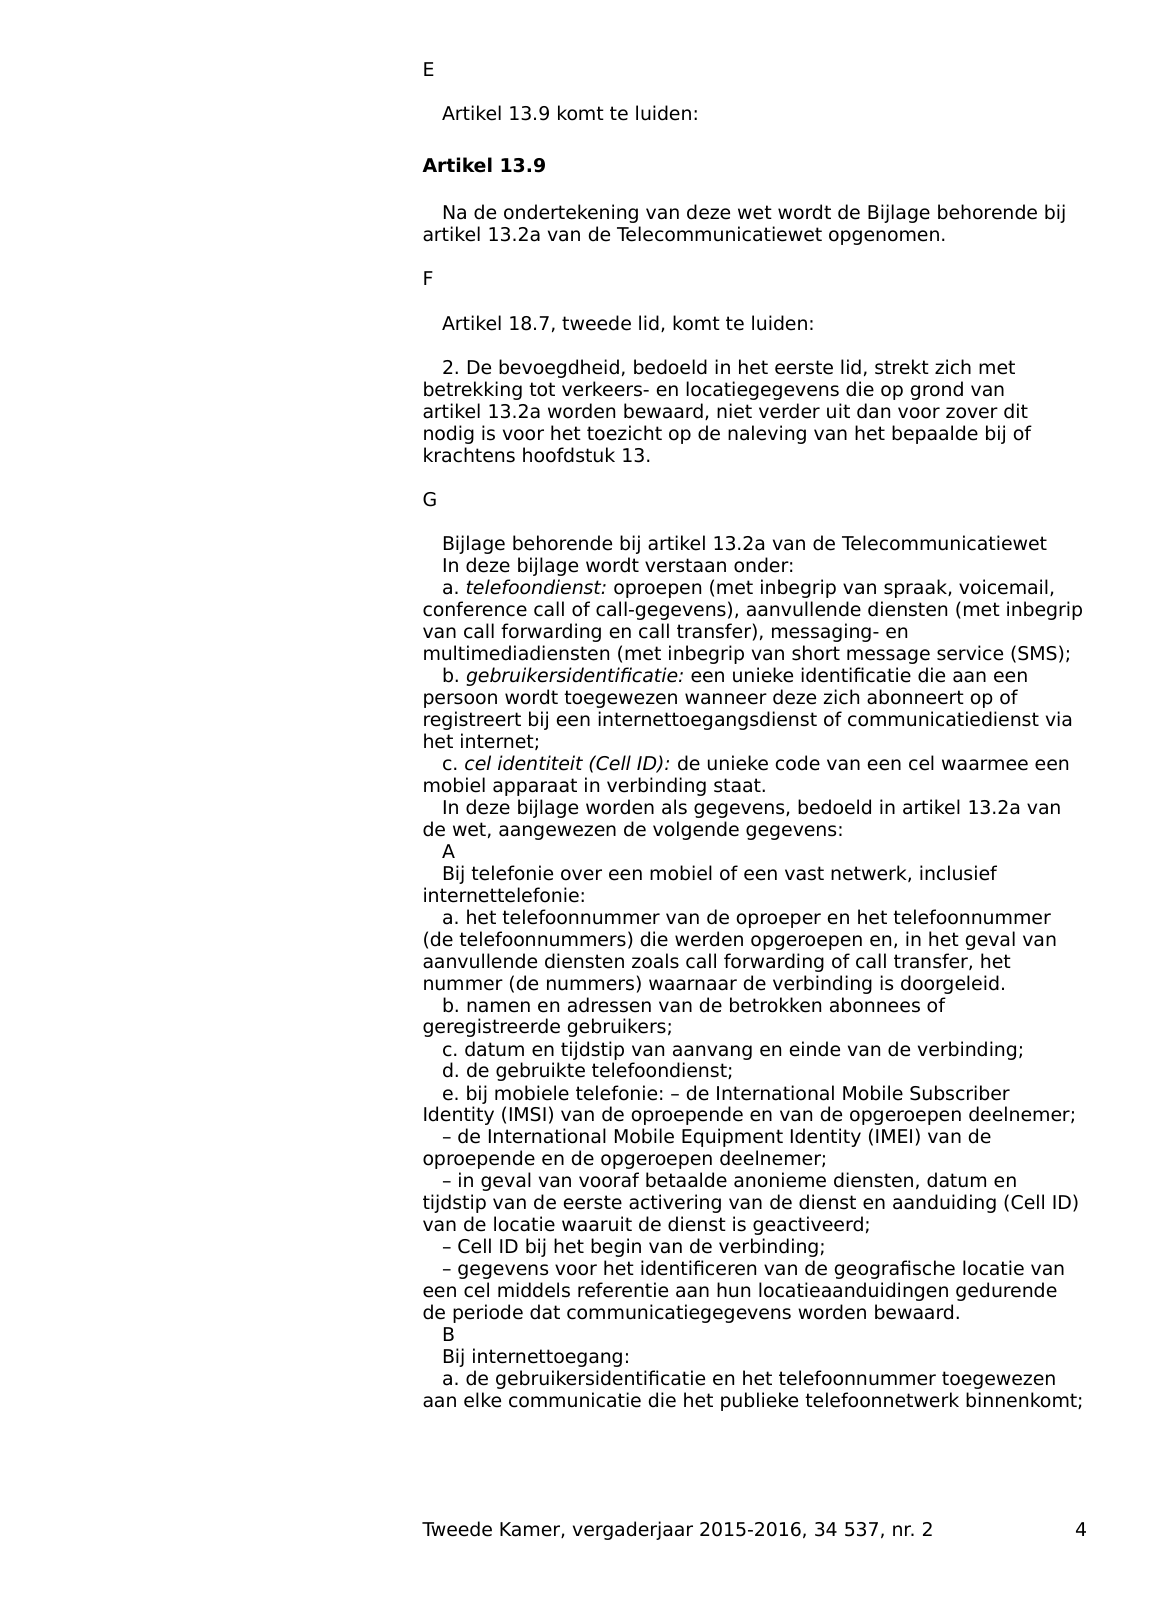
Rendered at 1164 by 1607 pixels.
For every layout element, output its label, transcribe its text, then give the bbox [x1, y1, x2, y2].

text A [422, 841, 1087, 863]
text d. de gebruikte telefoondienst; [422, 1060, 1087, 1082]
text E [422, 59, 1087, 81]
text In deze bijlage worden als gegevens, bedoeld in artikel 13.2a van de wet, aangewezen de volgende gegevens: [422, 797, 1087, 841]
text 2. De bevoegdheid, bedoeld in het eerste lid, strekt zich met betrekking tot verkeers- en locatiegegevens die op grond van artikel 13.2a worden bewaard, niet verder uit dan voor zover dit nodig is voor het toezicht op de naleving van het bepaalde bij of krachtens hoofdstuk 13. [422, 357, 1087, 467]
text – gegevens voor het identificeren van de geografische locatie van een cel middels referentie aan hun locatieaanduidingen gedurende de periode dat communicatiegegevens worden bewaard. [422, 1258, 1087, 1324]
text Na de ondertekening van deze wet wordt de Bijlage behorende bij artikel 13.2a van de Telecommunicatiewet opgenomen. [422, 202, 1087, 246]
text b. gebruikersidentificatie: een unieke identificatie die aan een persoon wordt toegewezen wanneer deze zich abonneert op of registreert bij een internettoegangsdienst of communicatiedienst via het internet; [422, 665, 1087, 753]
text b. namen en adressen van de betrokken abonnees of geregistreerde gebruikers; [422, 994, 1087, 1038]
text a. het telefoonnummer van de oproeper en het telefoonnummer (de telefoonnummers) die werden opgeroepen en, in het geval van aanvullende diensten zoals call forwarding of call transfer, het nummer (de nummers) waarnaar de verbinding is doorgeleid. [422, 907, 1087, 994]
text B [422, 1324, 1087, 1346]
text a. de gebruikersidentificatie en het telefoonnummer toegewezen aan elke communicatie die het publieke telefoonnetwerk binnenkomt; [422, 1368, 1087, 1412]
text Artikel 18.7, tweede lid, komt te luiden: [422, 312, 1087, 334]
text – de International Mobile Equipment Identity (IMEI) van de oproepende en de opgeroepen deelnemer; [422, 1126, 1087, 1170]
text – Cell ID bij het begin van de verbinding; [422, 1236, 1087, 1258]
text a. telefoondienst: oproepen (met inbegrip van spraak, voicemail, conference call of call-gegevens), aanvullende diensten (met inbegrip van call forwarding en call transfer), messaging- en multimediadiensten (met inbegrip van short message service (SMS); [422, 577, 1087, 665]
text c. datum en tijdstip van aanvang en einde van de verbinding; [422, 1038, 1087, 1060]
text Bijlage behorende bij artikel 13.2a van de Telecommunicatiewet [422, 533, 1087, 555]
text G [422, 489, 1087, 511]
text In deze bijlage wordt verstaan onder: [422, 555, 1087, 577]
text c. cel identiteit (Cell ID): de unieke code van een cel waarmee een mobiel apparaat in verbinding staat. [422, 753, 1087, 797]
text Artikel 13.9 komt te luiden: [422, 103, 1087, 125]
subtitle Artikel 13.9 [422, 155, 1087, 177]
text e. bij mobiele telefonie: – de International Mobile Subscriber Identity (IMSI) van de oproepende en van de opgeroepen deelnemer; [422, 1082, 1087, 1126]
text Bij internettoegang: [422, 1346, 1087, 1368]
text F [422, 268, 1087, 290]
text Bij telefonie over een mobiel of een vast netwerk, inclusief internettelefonie: [422, 863, 1087, 907]
text – in geval van vooraf betaalde anonieme diensten, datum en tijdstip van de eerste activering van de dienst en aanduiding (Cell ID) van de locatie waaruit de dienst is geactiveerd; [422, 1170, 1087, 1236]
